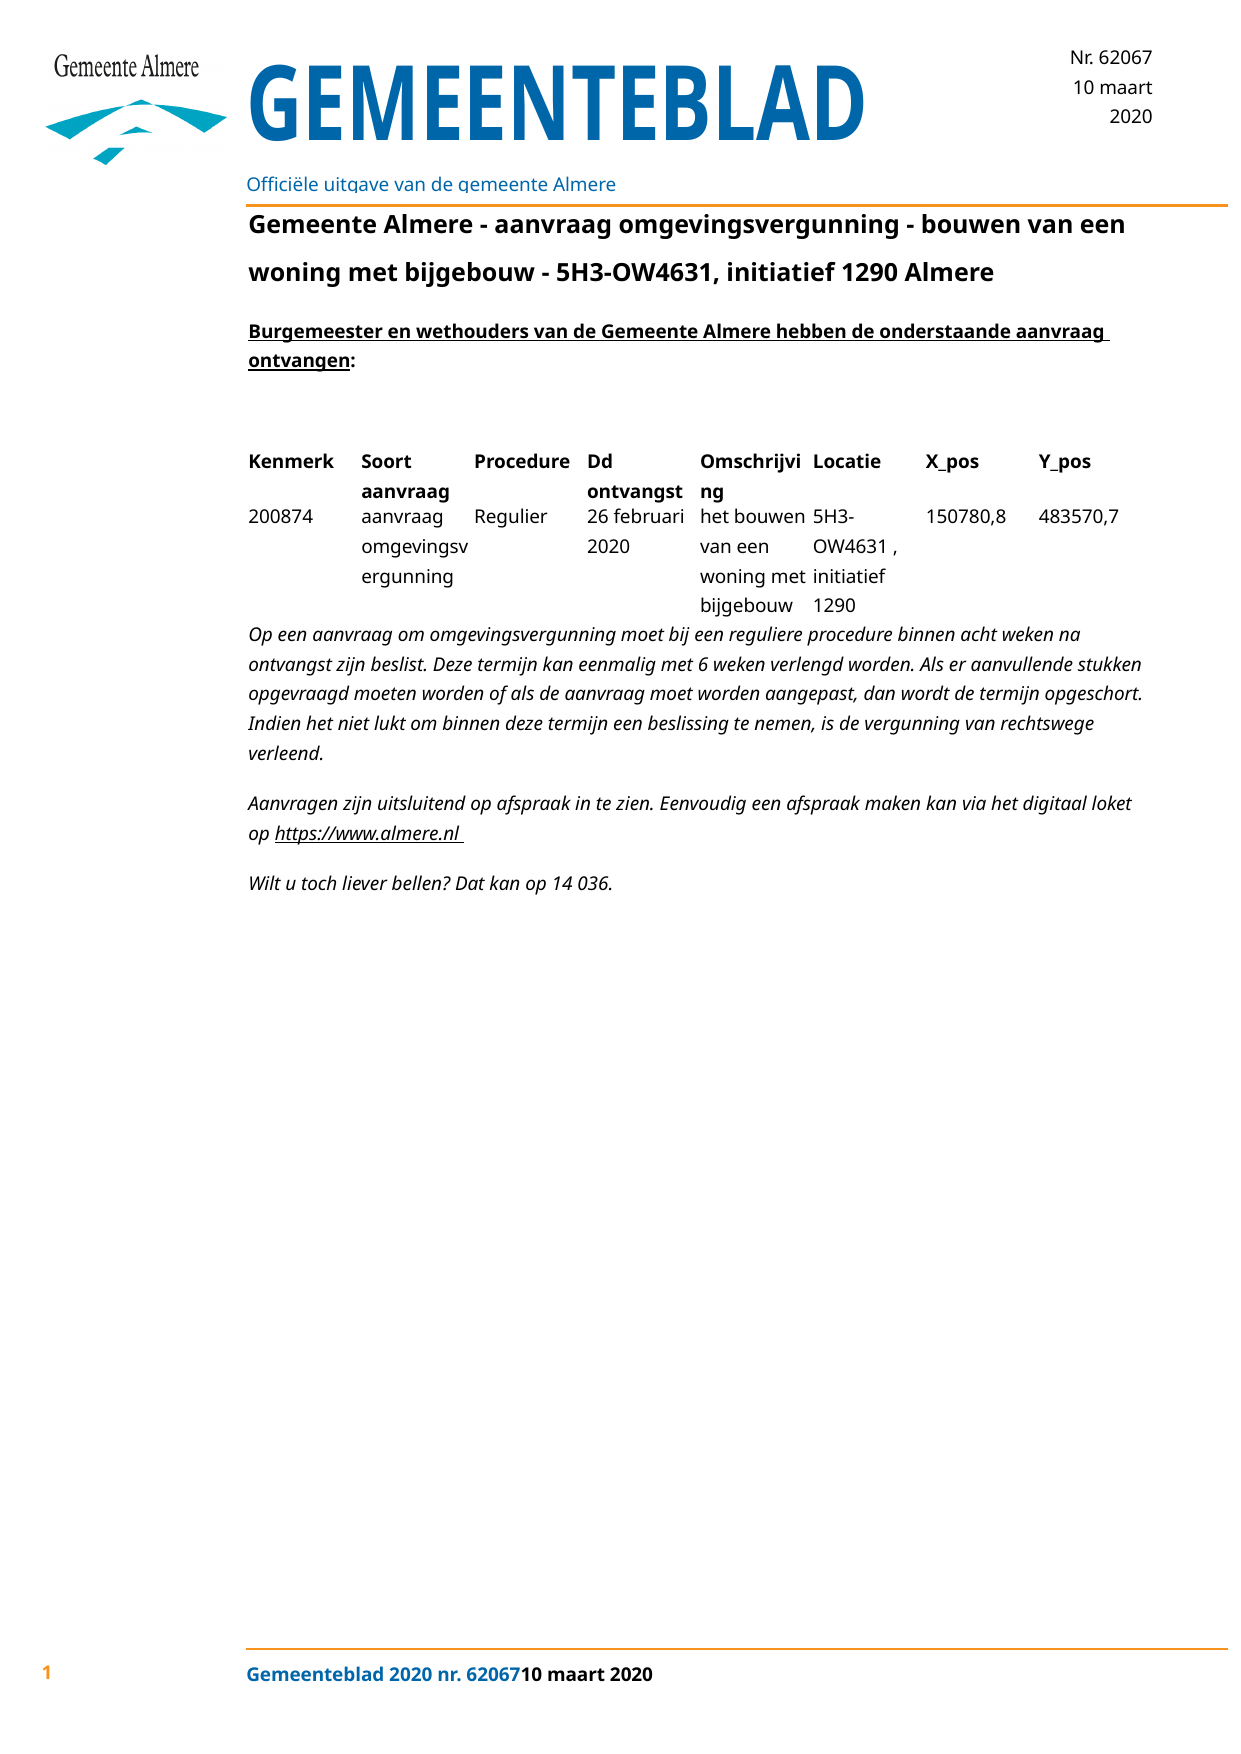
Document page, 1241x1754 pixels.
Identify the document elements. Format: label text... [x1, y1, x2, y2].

table_cell 150780,8 [926, 504, 1038, 618]
table_header X_pos [926, 449, 1038, 504]
table_header Soort aanvraag [361, 449, 474, 504]
text Gemeente Almere - aanvraag omgevingsvergunning - bouwen van een woning met bijgebouw - 5H3-OW4631, initiatief 1290 Almere [248, 207, 1152, 288]
table_cell 5H3-OW4631 , initiatief 1290 [813, 504, 926, 618]
picture [41, 47, 231, 172]
text Burgemeester en wethouders van de Gemeente Almere hebben de onderstaande aanvraag ontvangen: [248, 318, 1152, 373]
table_cell aanvraag omgevingsvergunning [361, 504, 474, 618]
table_header Dd ontvangst [587, 449, 700, 504]
table_header Procedure [474, 449, 587, 504]
table_header Locatie [813, 449, 926, 504]
table_header Kenmerk [248, 449, 361, 504]
table_header Omschrijving [700, 449, 813, 504]
table_cell Regulier [474, 504, 587, 618]
text Op een aanvraag om omgevingsvergunning moet bij een reguliere procedure binnen acht weken na ontvangst zijn beslist. Deze termijn kan eenmalig met 6 weken verlengd worden. Als er aanvullende stukken opgevraagd moeten worden of als de aanvraag moet worden aangepast, dan wordt de termijn opgeschort. Indien het niet lukt om binnen deze termijn een beslissing te nemen, is de vergunning van rechtswege verleend. [248, 621, 1152, 766]
text Wilt u toch liever bellen? Dat kan op 14 036. [248, 870, 1152, 896]
table_cell het bouwen van een woning met bijgebouw [700, 504, 813, 618]
table_header Y_pos [1039, 449, 1152, 504]
table_cell 26 februari 2020 [587, 504, 700, 618]
text Aanvragen zijn uitsluitend op afspraak in te zien. Eenvoudig een afspraak maken kan via het digitaal loket op https://www.almere.nl [248, 790, 1152, 846]
table_cell 483570,7 [1039, 504, 1152, 618]
table_cell 200874 [248, 504, 361, 618]
